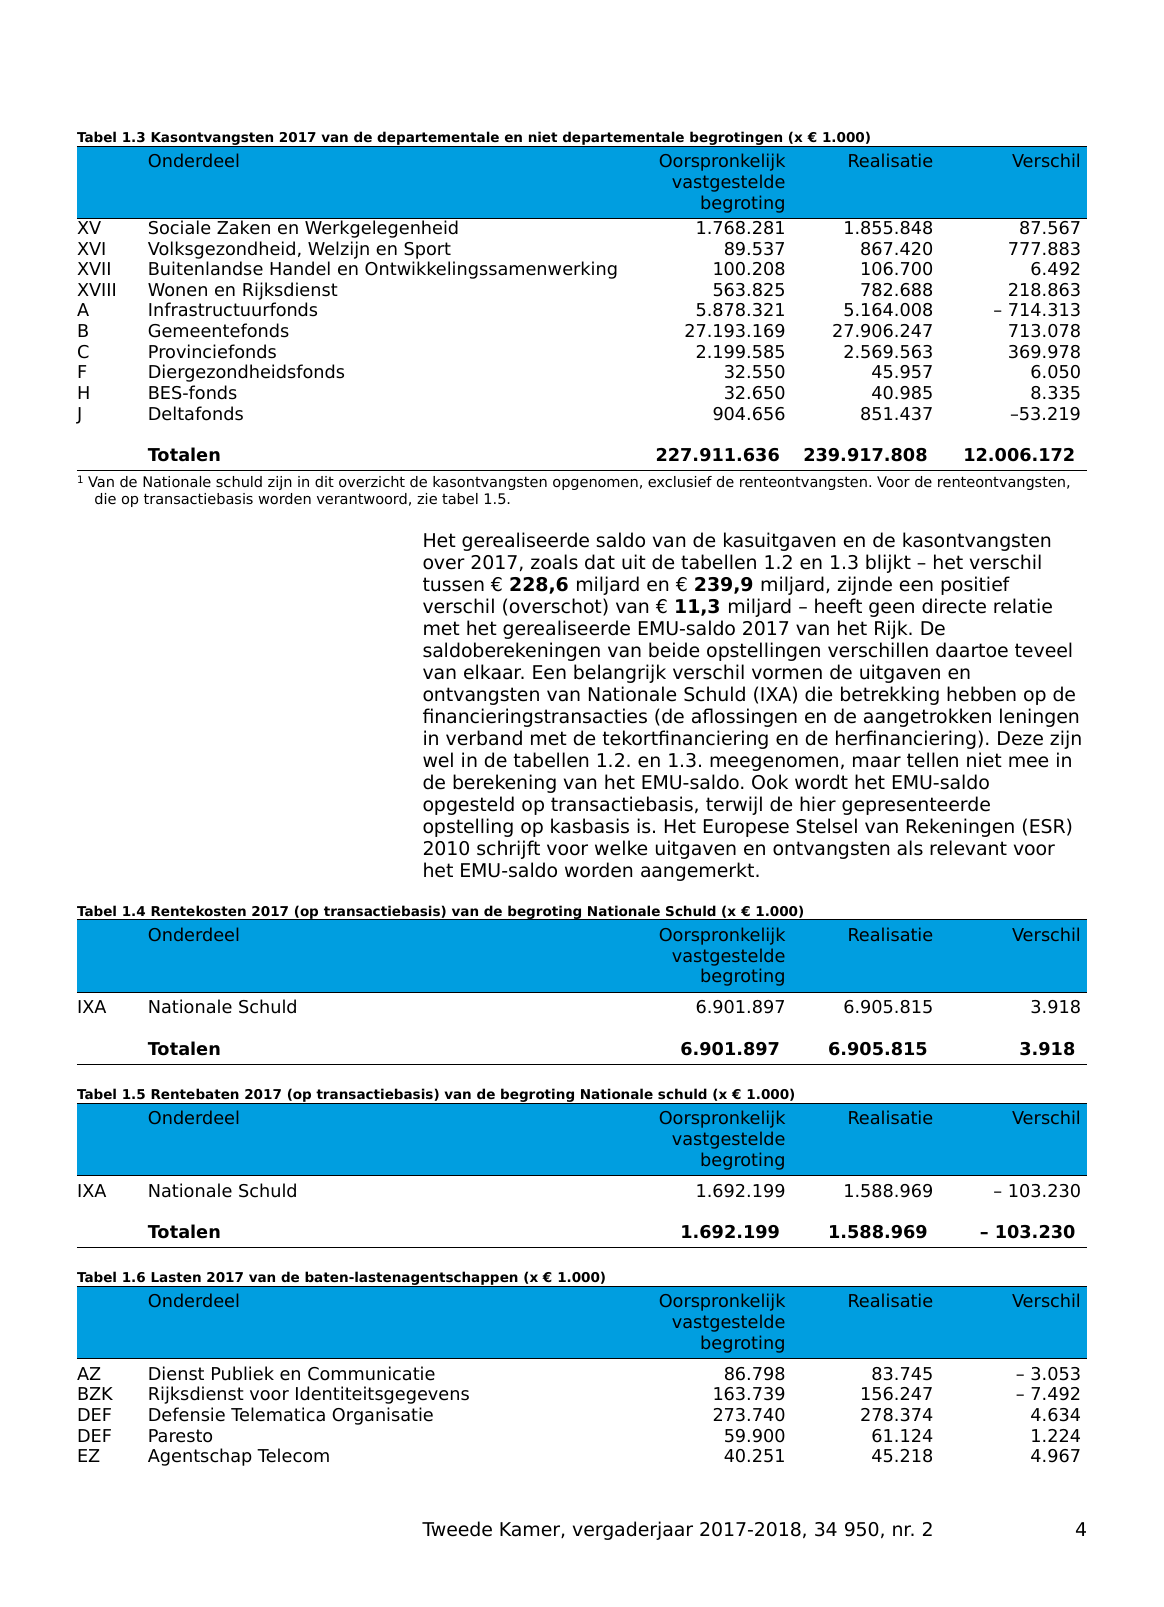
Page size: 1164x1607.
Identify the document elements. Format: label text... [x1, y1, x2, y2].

table_cell 32.650 [644, 383, 791, 403]
table_cell 851.437 [791, 404, 939, 424]
table_cell 713.078 [939, 321, 1087, 342]
table_cell 32.550 [644, 362, 791, 383]
table_cell 218.863 [939, 280, 1087, 300]
table_cell J [77, 404, 142, 424]
table_cell 867.420 [791, 239, 939, 259]
table_cell EZ [77, 1446, 142, 1467]
table_cell [142, 1201, 644, 1222]
table_cell IXA [77, 1176, 142, 1201]
table_cell 782.688 [791, 280, 939, 300]
table_cell 12.006.172 [939, 445, 1087, 470]
table_cell [77, 147, 142, 218]
table_cell 6.050 [939, 362, 1087, 383]
table_cell IXA [77, 993, 142, 1018]
table_cell [939, 1201, 1087, 1222]
table_cell XV [77, 219, 142, 238]
table_cell 27.193.169 [644, 321, 791, 342]
table_cell Realisatie [791, 1104, 939, 1175]
table_cell Oorspronkelijk vastgestelde begroting [644, 147, 791, 218]
table_cell Deltafonds [142, 404, 644, 424]
table_cell [644, 1018, 791, 1038]
table_cell 40.251 [644, 1446, 791, 1467]
table_cell 777.883 [939, 239, 1087, 259]
table_cell – 103.230 [939, 1176, 1087, 1201]
table_cell 1.855.848 [791, 219, 939, 238]
table_cell XVI [77, 239, 142, 259]
table_cell [142, 1018, 644, 1038]
table_cell 61.124 [791, 1426, 939, 1446]
table_cell Onderdeel [142, 1287, 644, 1358]
table_cell 239.917.808 [791, 445, 939, 470]
table_cell Oorspronkelijk vastgestelde begroting [644, 1104, 791, 1175]
table_cell Dienst Publiek en Communicatie [142, 1359, 644, 1384]
table_cell 1.768.281 [644, 219, 791, 238]
table_cell 100.208 [644, 259, 791, 280]
table_cell 89.537 [644, 239, 791, 259]
table_cell [77, 920, 142, 992]
table_cell A [77, 300, 142, 321]
table_cell Nationale Schuld [142, 993, 644, 1018]
table_cell 5.878.321 [644, 300, 791, 321]
table_cell Provinciefonds [142, 342, 644, 362]
table_cell 156.247 [791, 1384, 939, 1405]
table_cell 1.588.969 [791, 1222, 939, 1247]
table_cell 6.901.897 [644, 993, 791, 1018]
table_cell 6.905.815 [791, 993, 939, 1018]
table_cell 45.957 [791, 362, 939, 383]
table_cell 904.656 [644, 404, 791, 424]
table_cell 86.798 [644, 1359, 791, 1384]
table_cell Verschil [939, 1104, 1087, 1175]
table_cell Wonen en Rijksdienst [142, 280, 644, 300]
table_cell BZK [77, 1384, 142, 1405]
table_cell 369.978 [939, 342, 1087, 362]
table_cell BES-fonds [142, 383, 644, 403]
table_cell [791, 1201, 939, 1222]
table_cell Totalen [142, 1039, 644, 1064]
table_cell Oorspronkelijk vastgestelde begroting [644, 1287, 791, 1358]
table_cell Nationale Schuld [142, 1176, 644, 1201]
table_cell Agentschap Telecom [142, 1446, 644, 1467]
table_cell [644, 1201, 791, 1222]
table_cell – 103.230 [939, 1222, 1087, 1247]
table_cell [77, 424, 142, 445]
table_cell 227.911.636 [644, 445, 791, 470]
table_cell AZ [77, 1359, 142, 1384]
table_cell Totalen [142, 1222, 644, 1247]
table_cell 1.224 [939, 1426, 1087, 1446]
table_cell 87.567 [939, 219, 1087, 238]
table_cell [939, 424, 1087, 445]
table_header Tabel 1.4 Rentekosten 2017 (op transactiebasis) van de begroting Nationale Schuld (x € 1.000) [77, 904, 1087, 919]
table_cell Oorspronkelijk vastgestelde begroting [644, 920, 791, 992]
table_cell –53.219 [939, 404, 1087, 424]
table_cell Verschil [939, 920, 1087, 992]
table_cell H [77, 383, 142, 403]
table_cell DEF [77, 1426, 142, 1446]
table_cell Totalen [142, 445, 644, 470]
table_cell 1 Van de Nationale schuld zijn in dit overzicht de kasontvangsten opgenomen, exclusief de renteontvangsten. Voor de renteontvangsten, die op transactiebasis worden verantwoord, zie tabel 1.5. [77, 471, 1087, 508]
table_cell 2.569.563 [791, 342, 939, 362]
table_cell Defensie Telematica Organisatie [142, 1405, 644, 1426]
table_cell 6.905.815 [791, 1039, 939, 1064]
table_cell 273.740 [644, 1405, 791, 1426]
table_cell Volksgezondheid, Welzijn en Sport [142, 239, 644, 259]
table_cell – 7.492 [939, 1384, 1087, 1405]
table_cell 2.199.585 [644, 342, 791, 362]
table_cell Verschil [939, 1287, 1087, 1358]
table_cell [77, 1201, 142, 1222]
table_cell Onderdeel [142, 1104, 644, 1175]
table_cell [791, 424, 939, 445]
table_cell [77, 1039, 142, 1064]
table_cell 59.900 [644, 1426, 791, 1446]
table_cell 8.335 [939, 383, 1087, 403]
table_header Tabel 1.3 Kasontvangsten 2017 van de departementale en niet departementale begrotingen (x € 1.000) [77, 130, 1087, 146]
table_cell 1.692.199 [644, 1176, 791, 1201]
table_cell [77, 445, 142, 470]
table_cell 1.692.199 [644, 1222, 791, 1247]
table_cell C [77, 342, 142, 362]
table_cell XVII [77, 259, 142, 280]
table_cell Sociale Zaken en Werkgelegenheid [142, 219, 644, 238]
table_cell [77, 1018, 142, 1038]
table_cell Rijksdienst voor Identiteitsgegevens [142, 1384, 644, 1405]
table_cell [791, 1018, 939, 1038]
table_cell 278.374 [791, 1405, 939, 1426]
table_cell – 714.313 [939, 300, 1087, 321]
table_cell 5.164.008 [791, 300, 939, 321]
table_cell 3.918 [939, 993, 1087, 1018]
table_cell [142, 424, 644, 445]
table_cell 4.634 [939, 1405, 1087, 1426]
table_cell F [77, 362, 142, 383]
table_cell Onderdeel [142, 147, 644, 218]
table_cell DEF [77, 1405, 142, 1426]
table_cell 45.218 [791, 1446, 939, 1467]
table_cell 27.906.247 [791, 321, 939, 342]
table_cell Diergezondheidsfonds [142, 362, 644, 383]
table_cell 6.901.897 [644, 1039, 791, 1064]
table_header Tabel 1.6 Lasten 2017 van de baten-lastenagentschappen (x € 1.000) [77, 1270, 1087, 1286]
table_cell 163.739 [644, 1384, 791, 1405]
table_cell [77, 1104, 142, 1175]
table_cell Realisatie [791, 920, 939, 992]
table_cell 106.700 [791, 259, 939, 280]
table_cell [644, 424, 791, 445]
table_cell [939, 1018, 1087, 1038]
table_cell – 3.053 [939, 1359, 1087, 1384]
table_cell Paresto [142, 1426, 644, 1446]
text Het gerealiseerde saldo van de kasuitgaven en de kasontvangsten over 2017, zoals dat uit de tabellen 1.2 en 1.3 blijkt – het verschil tussen € 228,6 miljard en € 239,9 miljard, zijnde een positief verschil (overschot) van € 11,3 miljard – heeft geen directe relatie met het gerealiseerde EMU-saldo 2017 van het Rijk. De saldoberekeningen van beide opstellingen verschillen daartoe teveel van elkaar. Een belangrijk verschil vormen de uitgaven en ontvangsten van Nationale Schuld (IXA) die betrekking hebben op de financieringstransacties (de aflossingen en de aangetrokken leningen in verband met de tekortfinanciering en de herfinanciering). Deze zijn wel in de tabellen 1.2. en 1.3. meegenomen, maar tellen niet mee in de berekening van het EMU-saldo. Ook wordt het EMU-saldo opgesteld op transactiebasis, terwijl de hier gepresenteerde opstelling op kasbasis is. Het Europese Stelsel van Rekeningen (ESR) 2010 schrijft voor welke uitgaven en ontvangsten als relevant voor het EMU-saldo worden aangemerkt. [422, 530, 1087, 882]
table_cell 83.745 [791, 1359, 939, 1384]
table_cell 1.588.969 [791, 1176, 939, 1201]
table_cell B [77, 321, 142, 342]
table_cell 563.825 [644, 280, 791, 300]
table_cell Verschil [939, 147, 1087, 218]
table_cell XVIII [77, 280, 142, 300]
table_cell 4.967 [939, 1446, 1087, 1467]
table_cell 40.985 [791, 383, 939, 403]
table_cell Buitenlandse Handel en Ontwikkelingssamenwerking [142, 259, 644, 280]
table_cell Realisatie [791, 147, 939, 218]
table_cell [77, 1222, 142, 1247]
table_cell 3.918 [939, 1039, 1087, 1064]
table_cell Gemeentefonds [142, 321, 644, 342]
table_cell Realisatie [791, 1287, 939, 1358]
table_header Tabel 1.5 Rentebaten 2017 (op transactiebasis) van de begroting Nationale schuld (x € 1.000) [77, 1087, 1087, 1102]
table_cell Onderdeel [142, 920, 644, 992]
table_cell 6.492 [939, 259, 1087, 280]
table_cell Infrastructuurfonds [142, 300, 644, 321]
table_cell [77, 1287, 142, 1358]
